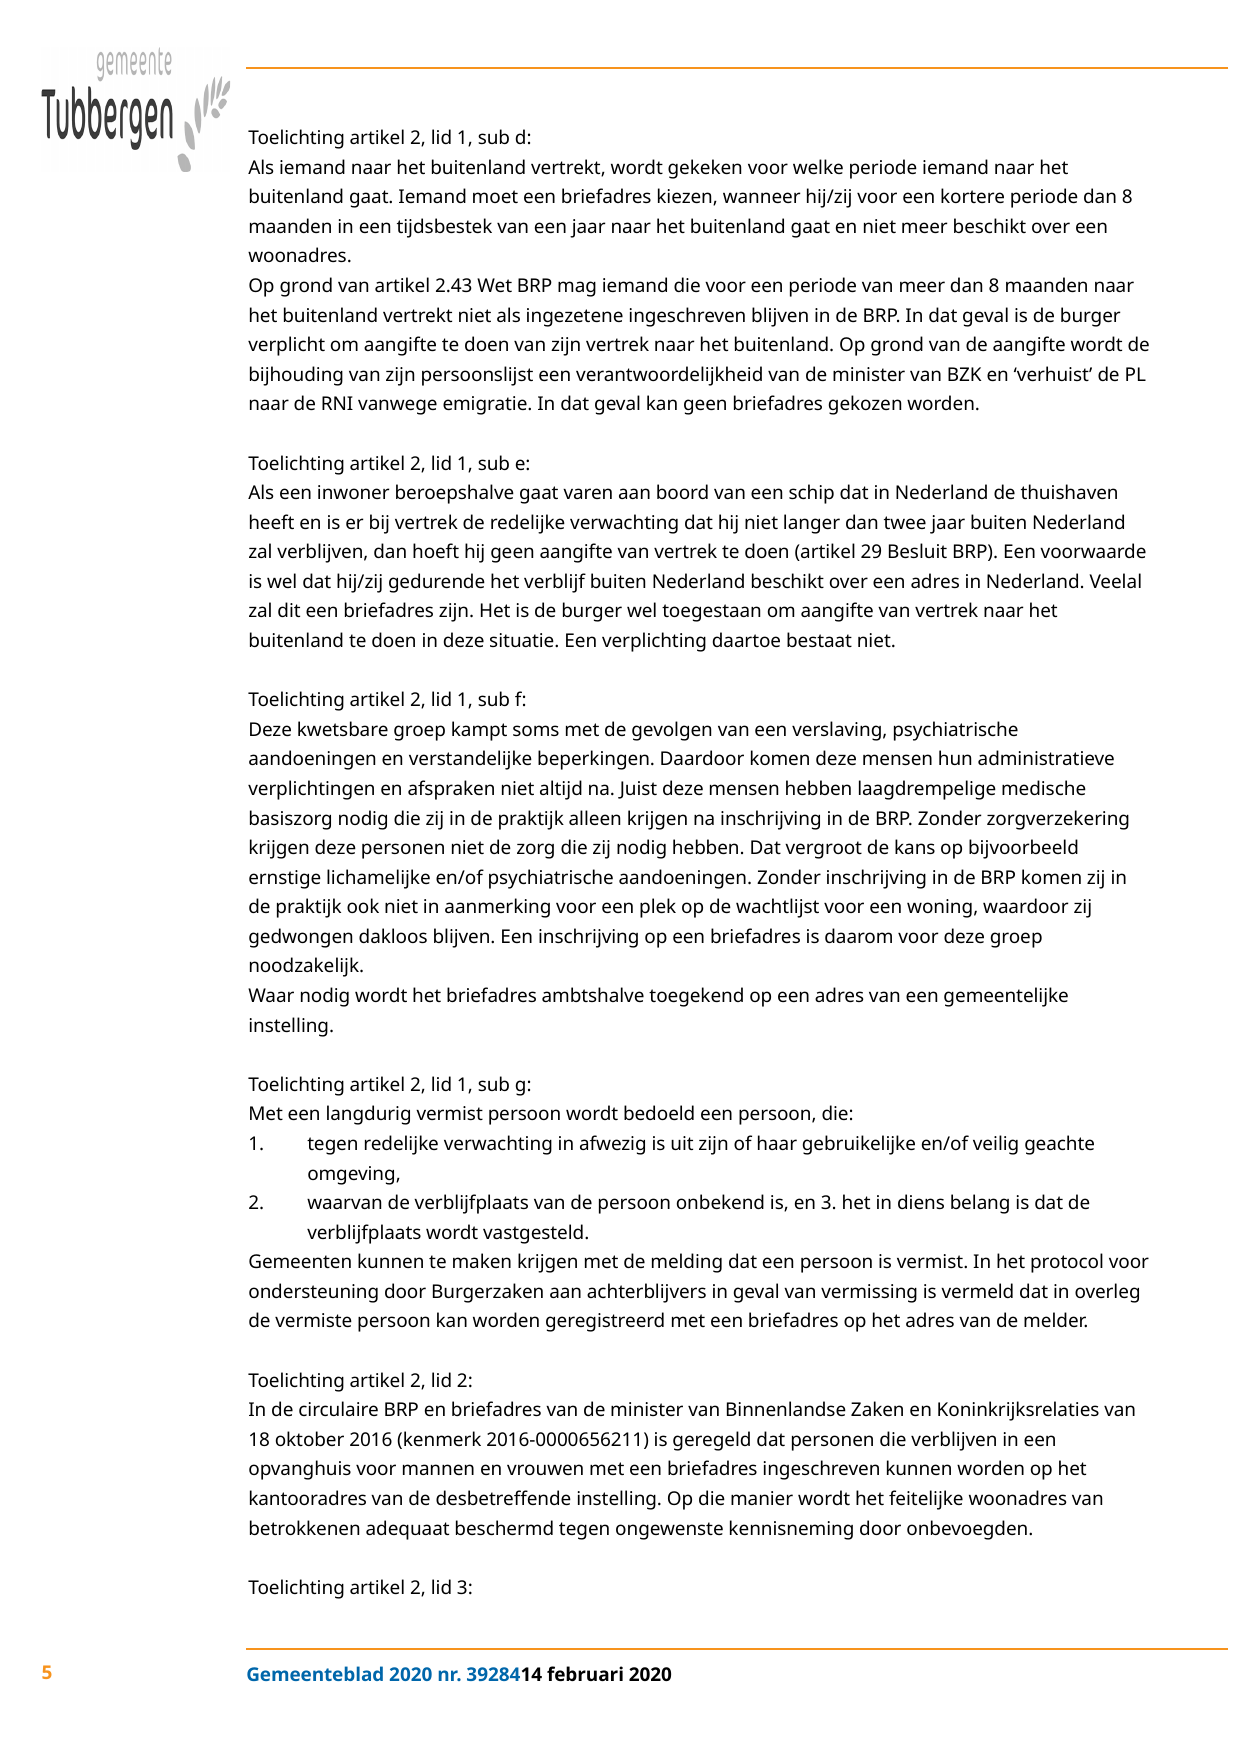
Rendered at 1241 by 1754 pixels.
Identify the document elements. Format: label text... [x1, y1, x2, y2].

text Toelichting artikel 2, lid 1, sub d: [248, 124, 1152, 150]
text Gemeenten kunnen te maken krijgen met de melding dat een persoon is vermist. In het protocol voor ondersteuning door Burgerzaken aan achterblijvers in geval van vermissing is vermeld dat in overleg de vermiste persoon kan worden geregistreerd met een briefadres op het adres van de melder. [248, 1248, 1152, 1333]
list waarvan de verblijfplaats van de persoon onbekend is, en 3. het in diens belang is dat de verblijfplaats wordt vastgesteld. [248, 1189, 1152, 1245]
text Als een inwoner beroepshalve gaat varen aan boord van een schip dat in Nederland de thuishaven heeft en is er bij vertrek de redelijke verwachting dat hij niet langer dan twee jaar buiten Nederland zal verblijven, dan hoeft hij geen aangifte van vertrek te doen (artikel 29 Besluit BRP). Een voorwaarde is wel dat hij/zij gedurende het verblijf buiten Nederland beschikt over een adres in Nederland. Veelal zal dit een briefadres zijn. Het is de burger wel toegestaan om aangifte van vertrek naar het buitenland te doen in deze situatie. Een verplichting daartoe bestaat niet. [248, 479, 1152, 653]
text In de circulaire BRP en briefadres van de minister van Binnenlandse Zaken en Koninkrijksrelaties van 18 oktober 2016 (kenmerk 2016-0000656211) is geregeld dat personen die verblijven in een opvanghuis voor mannen en vrouwen met een briefadres ingeschreven kunnen worden op het kantooradres van de desbetreffende instelling. Op die manier wordt het feitelijke woonadres van betrokkenen adequaat beschermd tegen ongewenste kennisneming door onbevoegden. [248, 1396, 1152, 1541]
text Deze kwetsbare groep kampt soms met de gevolgen van een verslaving, psychiatrische aandoeningen en verstandelijke beperkingen. Daardoor komen deze mensen hun administratieve verplichtingen en afspraken niet altijd na. Juist deze mensen hebben laagdrempelige medische basiszorg nodig die zij in de praktijk alleen krijgen na inschrijving in de BRP. Zonder zorgverzekering krijgen deze personen niet de zorg die zij nodig hebben. Dat vergroot de kans op bijvoorbeeld ernstige lichamelijke en/of psychiatrische aandoeningen. Zonder inschrijving in de BRP komen zij in de praktijk ook niet in aanmerking voor een plek op de wachtlijst voor een woning, waardoor zij gedwongen dakloos blijven. Een inschrijving op een briefadres is daarom voor deze groep noodzakelijk. [248, 716, 1152, 978]
text Toelichting artikel 2, lid 1, sub f: [248, 686, 1152, 712]
list tegen redelijke verwachting in afwezig is uit zijn of haar gebruikelijke en/of veilig geachte omgeving, [248, 1130, 1152, 1186]
text Als iemand naar het buitenland vertrekt, wordt gekeken voor welke periode iemand naar het buitenland gaat. Iemand moet een briefadres kiezen, wanneer hij/zij voor een kortere periode dan 8 maanden in een tijdsbestek van een jaar naar het buitenland gaat en niet meer beschikt over een woonadres. [248, 154, 1152, 268]
text Toelichting artikel 2, lid 2: [248, 1367, 1152, 1393]
text Toelichting artikel 2, lid 1, sub e: [248, 450, 1152, 476]
text Met een langdurig vermist persoon wordt bedoeld een persoon, die: [248, 1101, 1152, 1126]
text Toelichting artikel 2, lid 3: [248, 1574, 1152, 1600]
picture [41, 47, 231, 172]
text Op grond van artikel 2.43 Wet BRP mag iemand die voor een periode van meer dan 8 maanden naar het buitenland vertrekt niet als ingezetene ingeschreven blijven in de BRP. In dat geval is de burger verplicht om aangifte te doen van zijn vertrek naar het buitenland. Op grond van de aangifte wordt de bijhouding van zijn persoonslijst een verantwoordelijkheid van de minister van BZK en ‘verhuist’ de PL naar de RNI vanwege emigratie. In dat geval kan geen briefadres gekozen worden. [248, 272, 1152, 416]
text Toelichting artikel 2, lid 1, sub g: [248, 1071, 1152, 1097]
text Waar nodig wordt het briefadres ambtshalve toegekend op een adres van een gemeentelijke instelling. [248, 982, 1152, 1038]
